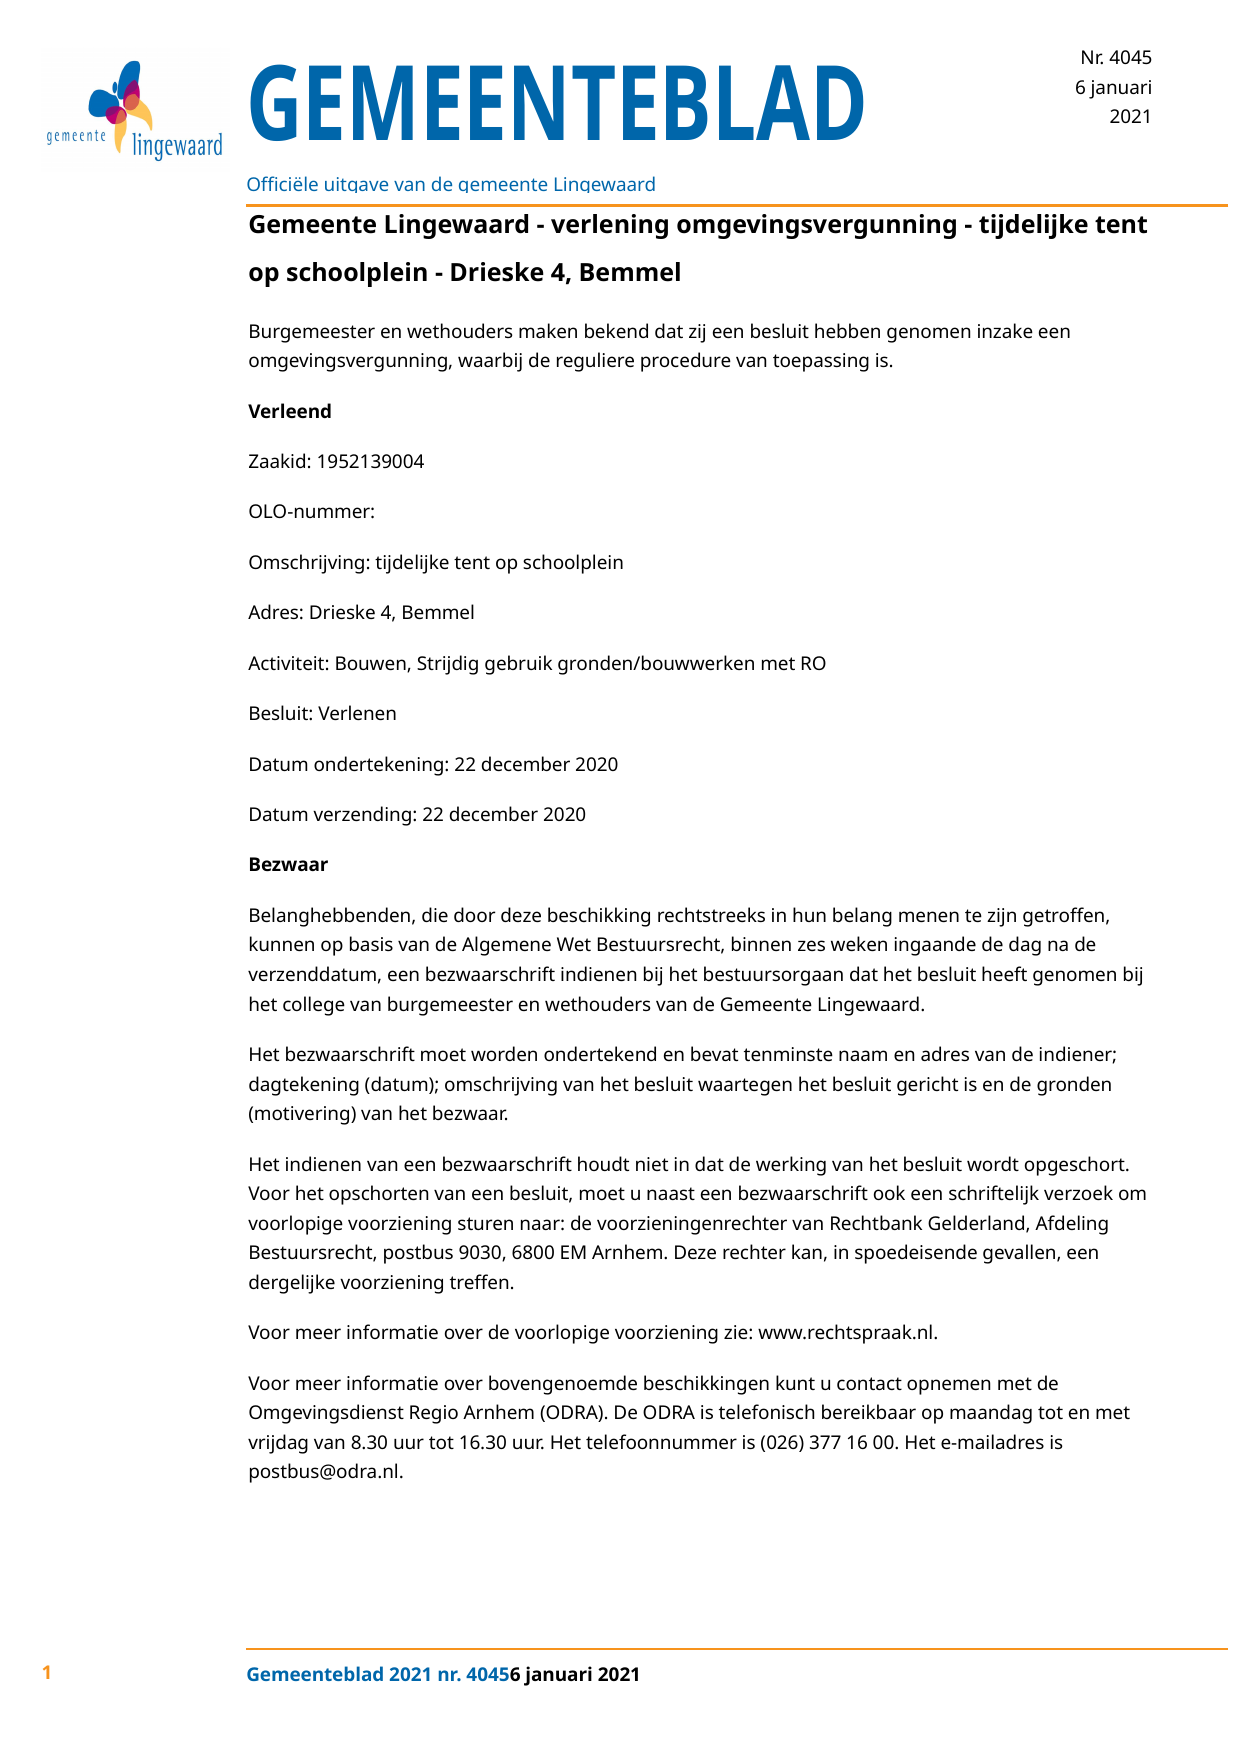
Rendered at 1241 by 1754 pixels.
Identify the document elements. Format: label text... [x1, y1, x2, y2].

text Omschrijving: tijdelijke tent op schoolplein [248, 549, 1152, 575]
text Besluit: Verlenen [248, 700, 1152, 726]
text Adres: Drieske 4, Bemmel [248, 599, 1152, 625]
text OLO-nummer: [248, 499, 1152, 524]
text Burgemeester en wethouders maken bekend dat zij een besluit hebben genomen inzake een omgevingsvergunning, waarbij de reguliere procedure van toepassing is. [248, 318, 1152, 373]
text Datum verzending: 22 december 2020 [248, 801, 1152, 827]
text Gemeente Lingewaard - verlening omgevingsvergunning - tijdelijke tent op schoolplein - Drieske 4, Bemmel [248, 207, 1152, 288]
text Datum ondertekening: 22 december 2020 [248, 751, 1152, 777]
text Bezwaar [248, 852, 1152, 877]
text Activiteit: Bouwen, Strijdig gebruik gronden/bouwwerken met RO [248, 650, 1152, 676]
text Het bezwaarschrift moet worden ondertekend en bevat tenminste naam en adres van de indiener; dagtekening (datum); omschrijving van het besluit waartegen het besluit gericht is en de gronden (motivering) van het bezwaar. [248, 1041, 1152, 1126]
picture [41, 47, 231, 172]
text Het indienen van een bezwaarschrift houdt niet in dat de werking van het besluit wordt opgeschort. Voor het opschorten van een besluit, moet u naast een bezwaarschrift ook een schriftelijk verzoek om voorlopige voorziening sturen naar: de voorzieningenrechter van Rechtbank Gelderland, Afdeling Bestuursrecht, postbus 9030, 6800 EM Arnhem. Deze rechter kan, in spoedeisende gevallen, een dergelijke voorziening treffen. [248, 1151, 1152, 1295]
text Voor meer informatie over de voorlopige voorziening zie: www.rechtspraak.nl. [248, 1319, 1152, 1345]
text Zaakid: 1952139004 [248, 448, 1152, 474]
text Belanghebbenden, die door deze beschikking rechtstreeks in hun belang menen te zijn getroffen, kunnen op basis van de Algemene Wet Bestuursrecht, binnen zes weken ingaande de dag na de verzenddatum, een bezwaarschrift indienen bij het bestuursorgaan dat het besluit heeft genomen bij het college van burgemeester en wethouders van de Gemeente Lingewaard. [248, 902, 1152, 1017]
text Verleend [248, 398, 1152, 424]
text Voor meer informatie over bovengenoemde beschikkingen kunt u contact opnemen met de Omgevingsdienst Regio Arnhem (ODRA). De ODRA is telefonisch bereikbaar op maandag tot en met vrijdag van 8.30 uur tot 16.30 uur. Het telefoonnummer is (026) 377 16 00. Het e-mailadres is postbus@odra.nl. [248, 1370, 1152, 1484]
